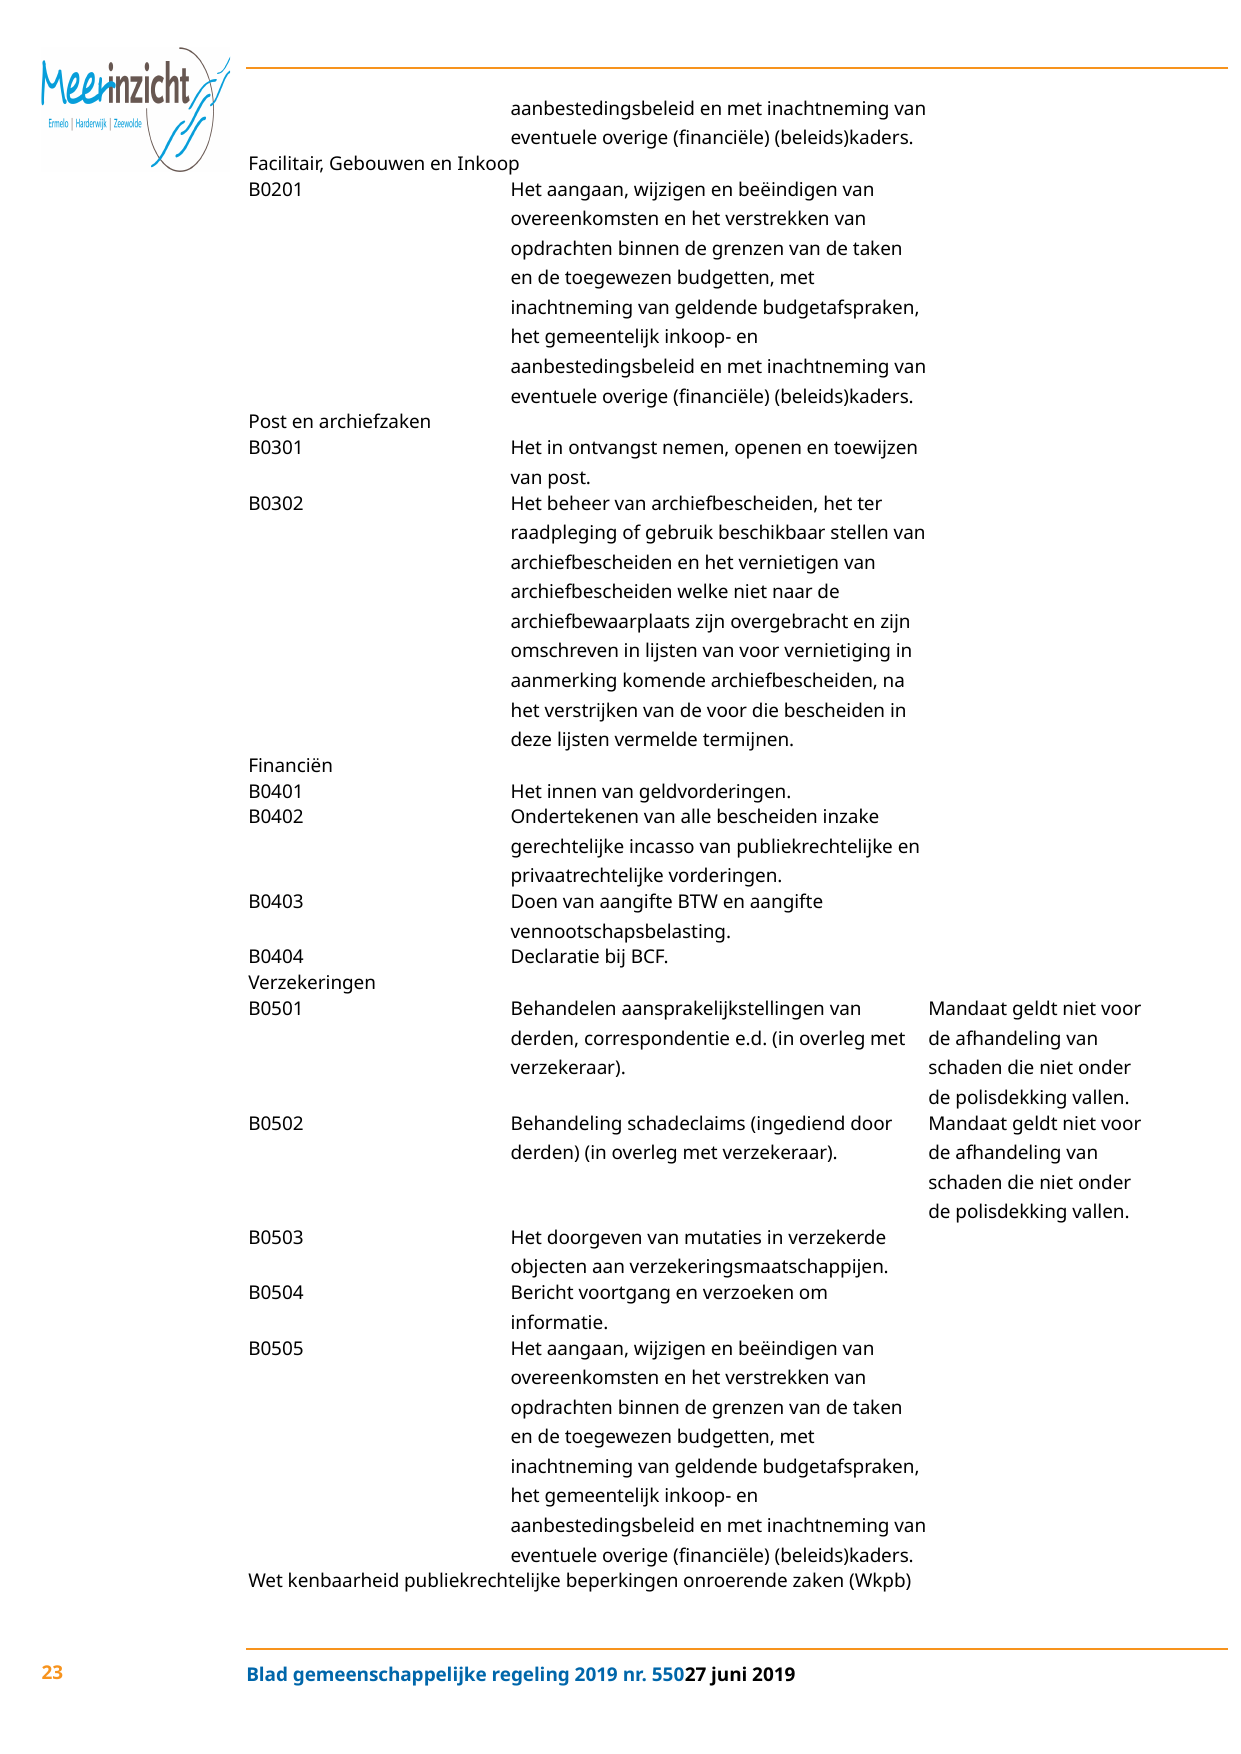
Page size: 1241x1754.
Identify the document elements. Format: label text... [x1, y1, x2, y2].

table_cell B0404 [248, 944, 510, 969]
table_cell B0401 [248, 778, 510, 803]
table_cell Bericht voortgang en verzoeken om informatie. [510, 1280, 928, 1335]
table_cell B0301 [248, 434, 510, 490]
table_cell Doen van aangifte BTW en aangifte vennootschapsbelasting. [510, 889, 928, 944]
table_cell B0504 [248, 1280, 510, 1335]
table_cell [928, 490, 1152, 752]
table_cell B0201 [248, 176, 510, 409]
table_cell Declaratie bij BCF. [510, 944, 928, 969]
table_cell Facilitair, Gebouwen en Inkoop [248, 150, 1152, 176]
table_cell [928, 778, 1152, 803]
table_cell [248, 95, 510, 150]
table_cell B0403 [248, 889, 510, 944]
table_cell [928, 1224, 1152, 1279]
table_cell [928, 889, 1152, 944]
table_cell [928, 176, 1152, 409]
table_cell [928, 944, 1152, 969]
table_cell Behandeling schadeclaims (ingediend door derden) (in overleg met verzekeraar). [510, 1110, 928, 1224]
table_cell Post en archiefzaken [248, 409, 1152, 434]
picture [41, 47, 231, 172]
table_cell [928, 1335, 1152, 1568]
table_cell [928, 1280, 1152, 1335]
table_cell Verzekeringen [248, 970, 1152, 995]
table_cell B0501 [248, 995, 510, 1110]
table_cell Het beheer van archiefbescheiden, het ter raadpleging of gebruik beschikbaar stellen van archiefbescheiden en het vernietigen van archiefbescheiden welke niet naar de archiefbewaarplaats zijn overgebracht en zijn omschreven in lijsten van voor vernietiging in aanmerking komende archiefbescheiden, na het verstrijken van de voor die bescheiden in deze lijsten vermelde termijnen. [510, 490, 928, 752]
table_cell B0302 [248, 490, 510, 752]
table_cell Het in ontvangst nemen, openen en toewijzen van post. [510, 434, 928, 490]
table_cell Het aangaan, wijzigen en beëindigen van overeenkomsten en het verstrekken van opdrachten binnen de grenzen van de taken en de toegewezen budgetten, met inachtneming van geldende budgetafspraken, het gemeentelijk inkoop- en aanbestedingsbeleid en met inachtneming van eventuele overige (financiële) (beleids)kaders. [510, 176, 928, 409]
table_cell B0402 [248, 804, 510, 888]
table_cell Het doorgeven van mutaties in verzekerde objecten aan verzekeringsmaatschappijen. [510, 1224, 928, 1279]
table_cell Mandaat geldt niet voor de afhandeling van schaden die niet onder de polisdekking vallen. [928, 995, 1152, 1110]
table_cell Financiën [248, 752, 1152, 778]
table_cell Ondertekenen van alle bescheiden inzake gerechtelijke incasso van publiekrechtelijke en privaatrechtelijke vorderingen. [510, 804, 928, 888]
table_cell Wet kenbaarheid publiekrechtelijke beperkingen onroerende zaken (Wkpb) [248, 1568, 1152, 1593]
table_cell Het aangaan, wijzigen en beëindigen van overeenkomsten en het verstrekken van opdrachten binnen de grenzen van de taken en de toegewezen budgetten, met inachtneming van geldende budgetafspraken, het gemeentelijk inkoop- en aanbestedingsbeleid en met inachtneming van eventuele overige (financiële) (beleids)kaders. [510, 1335, 928, 1568]
table_cell aanbestedingsbeleid en met inachtneming van eventuele overige (financiële) (beleids)kaders. [510, 95, 928, 150]
table_cell [928, 95, 1152, 150]
table_cell Behandelen aansprakelijkstellingen van derden, correspondentie e.d. (in overleg met verzekeraar). [510, 995, 928, 1110]
table_cell B0502 [248, 1110, 510, 1224]
table_cell Het innen van geldvorderingen. [510, 778, 928, 803]
table_cell B0505 [248, 1335, 510, 1568]
table_cell Mandaat geldt niet voor de afhandeling van schaden die niet onder de polisdekking vallen. [928, 1110, 1152, 1224]
table_cell B0503 [248, 1224, 510, 1279]
table_cell [928, 804, 1152, 888]
table_cell [928, 434, 1152, 490]
